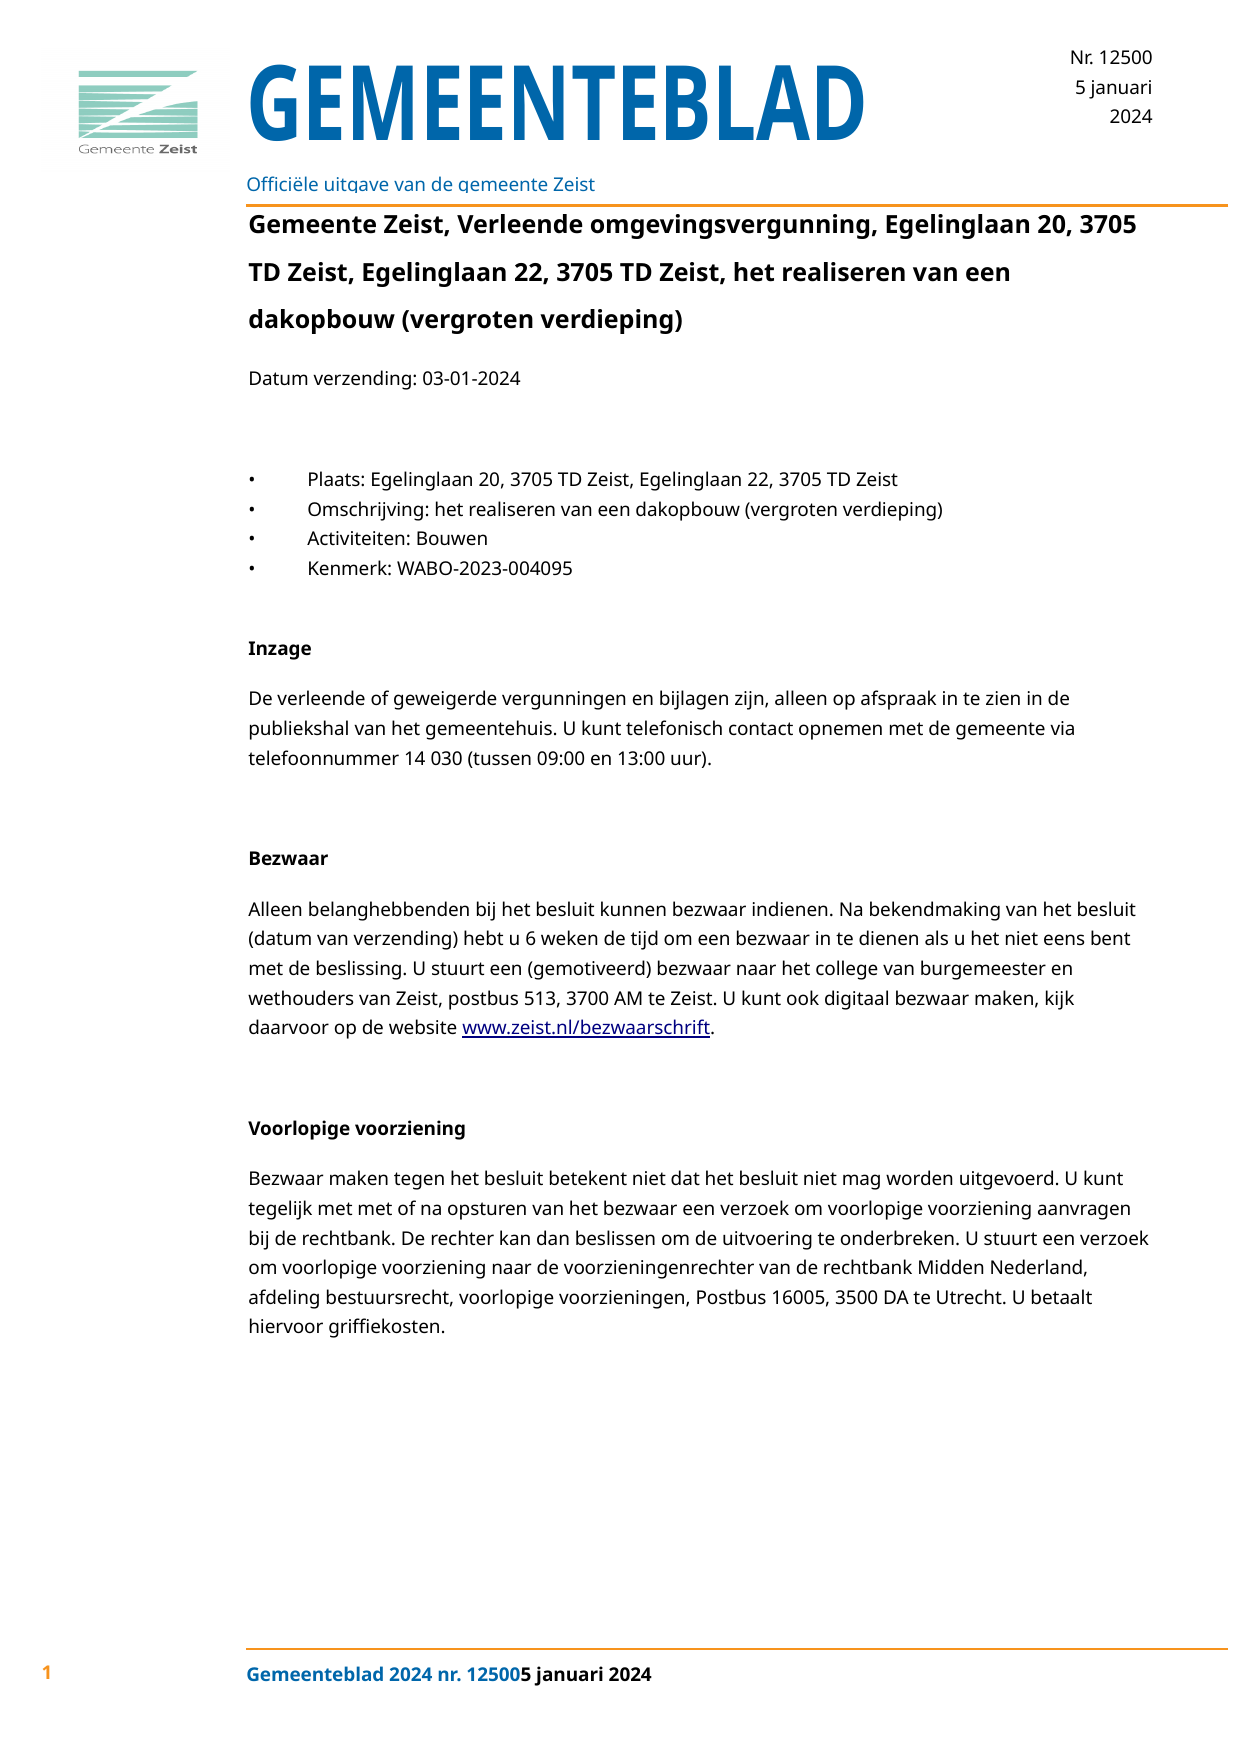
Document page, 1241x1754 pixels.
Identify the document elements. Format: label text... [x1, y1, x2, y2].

text Inzage [248, 635, 1152, 661]
list Kenmerk: WABO-2023-004095 [248, 555, 1152, 581]
text Datum verzending: 03-01-2024 [248, 366, 1152, 391]
list Plaats: Egelinglaan 20, 3705 TD Zeist, Egelinglaan 22, 3705 TD Zeist [248, 466, 1152, 492]
text De verleende of geweigerde vergunningen en bijlagen zijn, alleen op afspraak in te zien in de publiekshal van het gemeentehuis. U kunt telefonisch contact opnemen met de gemeente via telefoonnummer 14 030 (tussen 09:00 en 13:00 uur). [248, 686, 1152, 770]
text Bezwaar [248, 846, 1152, 871]
text Voorlopige voorziening [248, 1115, 1152, 1141]
text Alleen belanghebbenden bij het besluit kunnen bezwaar indienen. Na bekendmaking van het besluit (datum van verzending) hebt u 6 weken de tijd om een bezwaar in te dienen als u het niet eens bent met de beslissing. U stuurt een (gemotiveerd) bezwaar naar het college van burgemeester en wethouders van Zeist, postbus 513, 3700 AM te Zeist. U kunt ook digitaal bezwaar maken, kijk daarvoor op de website www.zeist.nl/bezwaarschrift. [248, 896, 1152, 1040]
text Gemeente Zeist, Verleende omgevingsvergunning, Egelinglaan 20, 3705 TD Zeist, Egelinglaan 22, 3705 TD Zeist, het realiseren van een dakopbouw (vergroten verdieping) [248, 207, 1152, 336]
text Bezwaar maken tegen het besluit betekent niet dat het besluit niet mag worden uitgevoerd. U kunt tegelijk met met of na opsturen van het bezwaar een verzoek om voorlopige voorziening aanvragen bij de rechtbank. De rechter kan dan beslissen om de uitvoering te onderbreken. U stuurt een verzoek om voorlopige voorziening naar de voorzieningenrechter van de rechtbank Midden Nederland, afdeling bestuursrecht, voorlopige voorzieningen, Postbus 16005, 3500 DA te Utrecht. U betaalt hiervoor griffiekosten. [248, 1166, 1152, 1339]
picture [41, 47, 231, 172]
list Omschrijving: het realiseren van een dakopbouw (vergroten verdieping) [248, 496, 1152, 522]
list Activiteiten: Bouwen [248, 526, 1152, 551]
